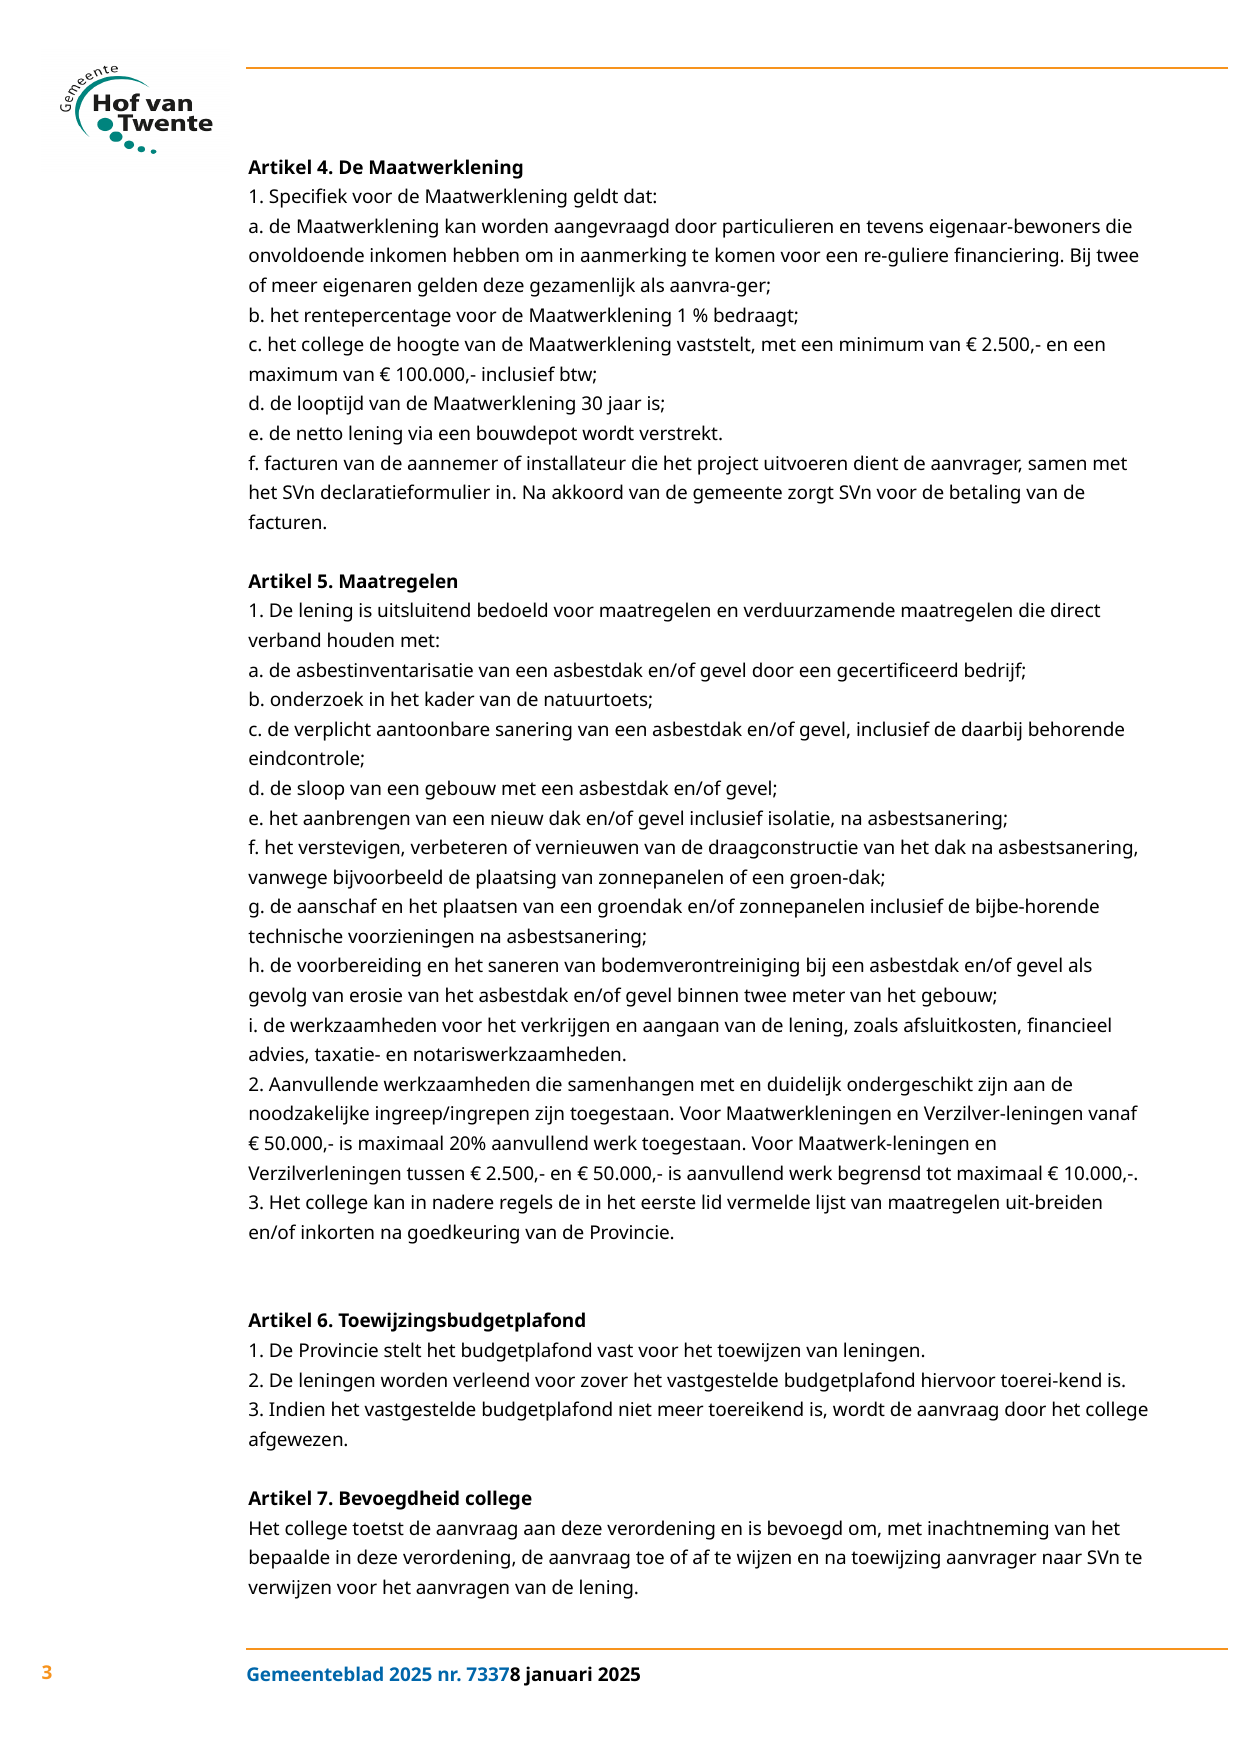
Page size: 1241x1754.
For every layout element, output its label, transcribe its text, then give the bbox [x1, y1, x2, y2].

text Artikel 6. Toewijzingsbudgetplafond [248, 1308, 1152, 1333]
text b. onderzoek in het kader van de natuurtoets; [248, 686, 1152, 712]
text 2. Aanvullende werkzaamheden die samenhangen met en duidelijk ondergeschikt zijn aan de noodzakelijke ingreep/ingrepen zijn toegestaan. Voor Maatwerkleningen en Verzilver-leningen vanaf € 50.000,- is maximaal 20% aanvullend werk toegestaan. Voor Maatwerk-leningen en Verzilverleningen tussen € 2.500,- en € 50.000,- is aanvullend werk begrensd tot maximaal € 10.000,-. [248, 1071, 1152, 1186]
text 1. Specifiek voor de Maatwerklening geldt dat: [248, 183, 1152, 209]
text c. de verplicht aantoonbare sanering van een asbestdak en/of gevel, inclusief de daarbij behorende eindcontrole; [248, 716, 1152, 771]
text d. de looptijd van de Maatwerklening 30 jaar is; [248, 391, 1152, 416]
text h. de voorbereiding en het saneren van bodemverontreiniging bij een asbestdak en/of gevel als gevolg van erosie van het asbestdak en/of gevel binnen twee meter van het gebouw; [248, 953, 1152, 1008]
text e. het aanbrengen van een nieuw dak en/of gevel inclusief isolatie, na asbestsanering; [248, 805, 1152, 831]
text f. facturen van de aannemer of installateur die het project uitvoeren dient de aanvrager, samen met het SVn declaratieformulier in. Na akkoord van de gemeente zorgt SVn voor de betaling van de facturen. [248, 450, 1152, 535]
text 1. De Provincie stelt het budgetplafond vast voor het toewijzen van leningen. [248, 1337, 1152, 1363]
text f. het verstevigen, verbeteren of vernieuwen van de draagconstructie van het dak na asbestsanering, vanwege bijvoorbeeld de plaatsing van zonnepanelen of een groen-dak; [248, 834, 1152, 890]
text e. de netto lening via een bouwdepot wordt verstrekt. [248, 420, 1152, 446]
text 3. Indien het vastgestelde budgetplafond niet meer toereikend is, wordt de aanvraag door het college afgewezen. [248, 1396, 1152, 1452]
text 3. Het college kan in nadere regels de in het eerste lid vermelde lijst van maatregelen uit-breiden en/of inkorten na goedkeuring van de Provincie. [248, 1189, 1152, 1245]
text Artikel 7. Bevoegdheid college [248, 1485, 1152, 1511]
text a. de Maatwerklening kan worden aangevraagd door particulieren en tevens eigenaar-bewoners die onvoldoende inkomen hebben om in aanmerking te komen voor een re-guliere financiering. Bij twee of meer eigenaren gelden deze gezamenlijk als aanvra-ger; [248, 213, 1152, 298]
text 1. De lening is uitsluitend bedoeld voor maatregelen en verduurzamende maatregelen die direct verband houden met: [248, 598, 1152, 653]
text Artikel 5. Maatregelen [248, 568, 1152, 594]
text i. de werkzaamheden voor het verkrijgen en aangaan van de lening, zoals afsluitkosten, financieel advies, taxatie- en notariswerkzaamheden. [248, 1012, 1152, 1067]
text b. het rentepercentage voor de Maatwerklening 1 % bedraagt; [248, 302, 1152, 328]
text a. de asbestinventarisatie van een asbestdak en/of gevel door een gecertificeerd bedrijf; [248, 657, 1152, 683]
text c. het college de hoogte van de Maatwerklening vaststelt, met een minimum van € 2.500,- en een maximum van € 100.000,- inclusief btw; [248, 331, 1152, 387]
text g. de aanschaf en het plaatsen van een groendak en/of zonnepanelen inclusief de bijbe-horende technische voorzieningen na asbestsanering; [248, 893, 1152, 949]
text d. de sloop van een gebouw met een asbestdak en/of gevel; [248, 775, 1152, 801]
text Het college toetst de aanvraag aan deze verordening en is bevoegd om, met inachtneming van het bepaalde in deze verordening, de aanvraag toe of af te wijzen en na toewijzing aanvrager naar SVn te verwijzen voor het aanvragen van de lening. [248, 1515, 1152, 1600]
text Artikel 4. De Maatwerklening [248, 154, 1152, 180]
text 2. De leningen worden verleend voor zover het vastgestelde budgetplafond hiervoor toerei-kend is. [248, 1367, 1152, 1393]
picture [41, 47, 231, 172]
